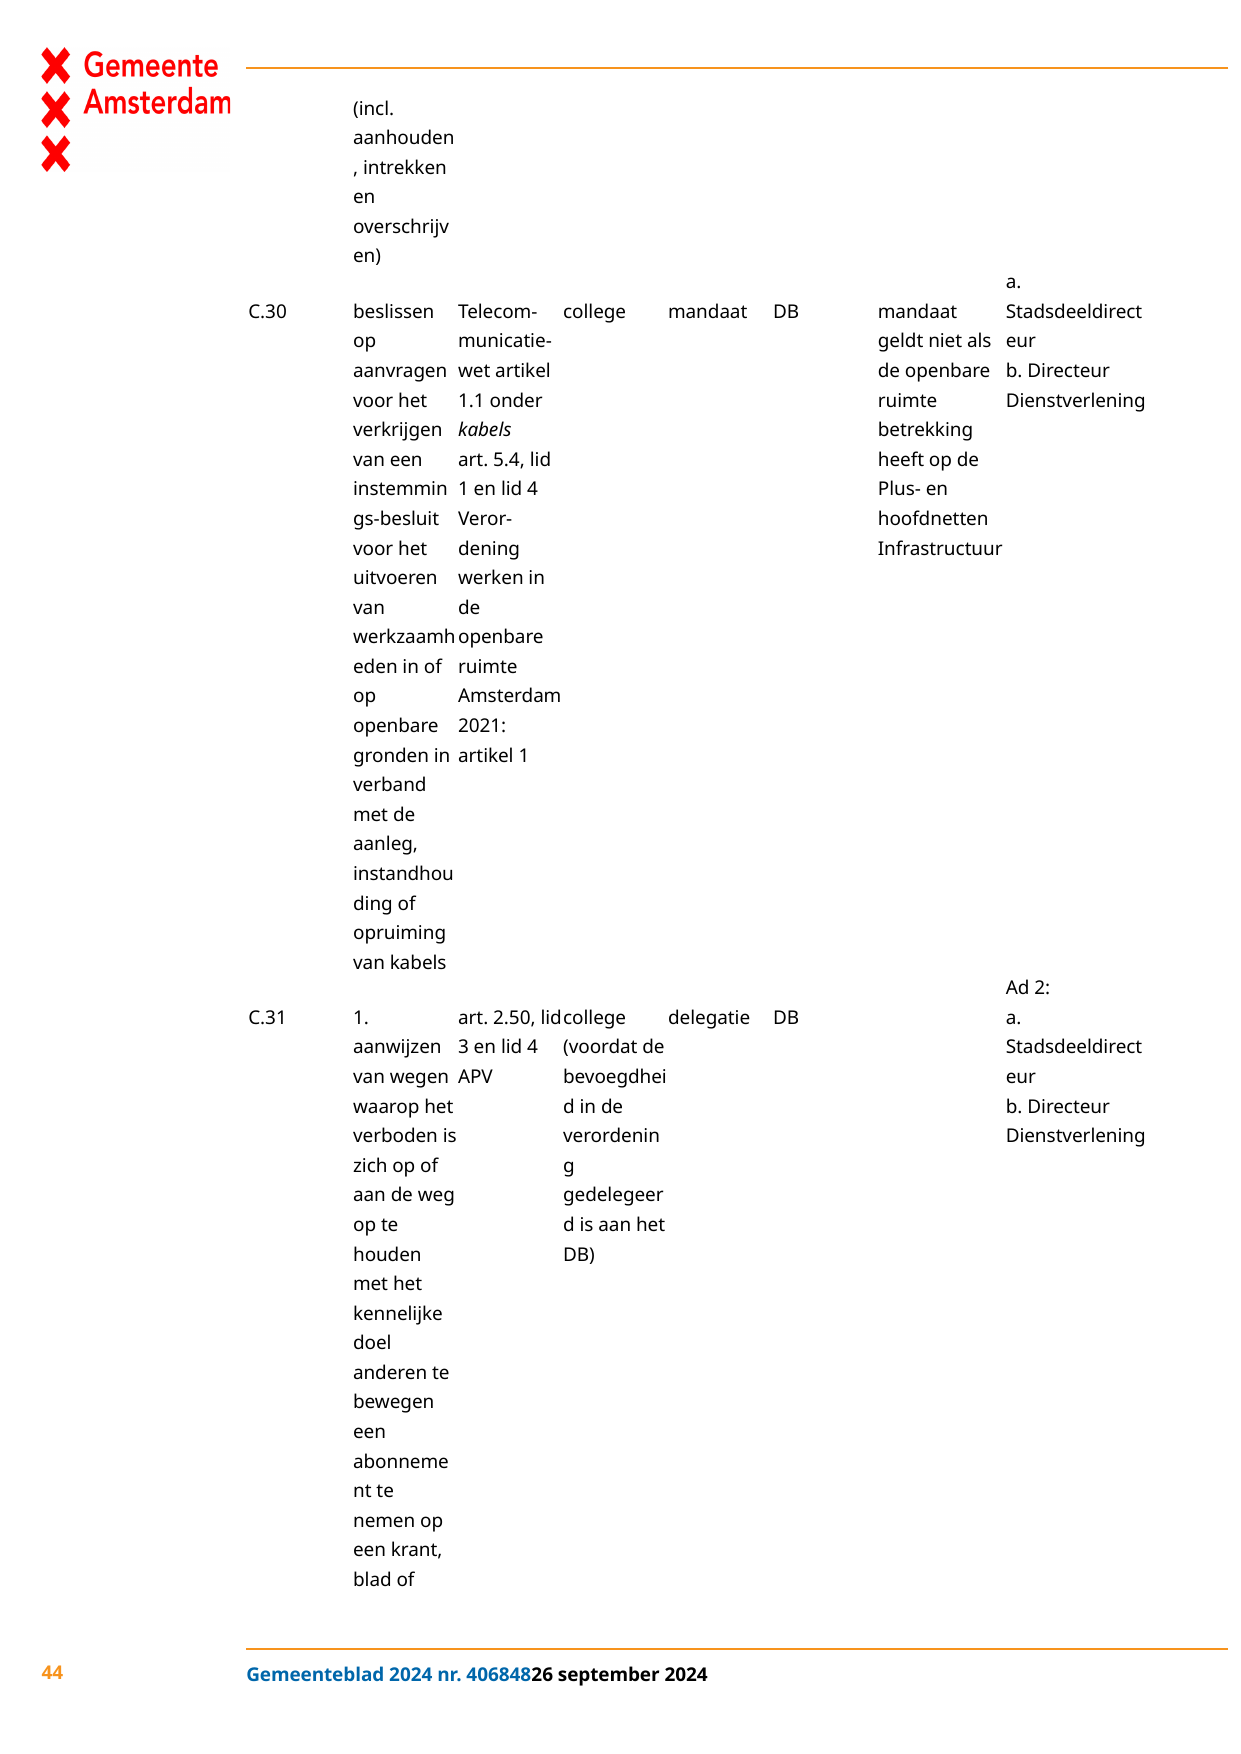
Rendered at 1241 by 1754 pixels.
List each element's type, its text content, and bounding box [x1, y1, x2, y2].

table_cell Telecom-municatie-wet artikel 1.1 onder kabels art. 5.4, lid 1 en lid 4 Veror-dening werken in de openbare ruimte Amsterdam2021: artikel 1 [458, 269, 563, 974]
table_cell mandaat [668, 269, 773, 974]
table_cell [248, 95, 353, 268]
table_cell [1006, 95, 1152, 268]
table_cell delegatie [668, 975, 773, 1592]
table_cell [878, 975, 1006, 1592]
table_cell DB [773, 269, 878, 974]
table_cell a. Stadsdeeldirecteur b. Directeur Dienstverlening [1006, 269, 1152, 974]
table_cell [668, 95, 773, 268]
table_cell [773, 95, 878, 268]
table_cell college (voordat de bevoegdheid in de verordening gedelegeerd is aan het DB) [563, 975, 668, 1592]
table_cell college [563, 269, 668, 974]
table_cell (incl. aanhouden, intrekken en overschrijven) [353, 95, 458, 268]
table_cell DB [773, 975, 878, 1592]
table_cell [458, 95, 563, 268]
table_cell art. 2.50, lid 3 en lid 4 APV [458, 975, 563, 1592]
table_cell [563, 95, 668, 268]
table_cell beslissen op aanvragen voor het verkrijgen van een instemmings-besluit voor het uitvoeren van werkzaamheden in of op openbare gronden in verband met de aanleg, instandhouding of opruiming van kabels [353, 269, 458, 974]
table_cell C.31 [248, 975, 353, 1592]
table_cell mandaat geldt niet als de openbare ruimte betrekking heeft op de Plus- en hoofdnetten Infrastructuur [878, 269, 1006, 974]
table_cell Ad 2: a. Stadsdeeldirecteur b. Directeur Dienstverlening [1006, 975, 1152, 1592]
table_cell C.30 [248, 269, 353, 974]
table_cell 1. aanwijzen van wegen waarop het verboden is zich op of aan de weg op te houden met het kennelijke doel anderen te bewegen een abonnement te nemen op een krant, blad of [353, 975, 458, 1592]
picture [41, 47, 231, 172]
table_cell [878, 95, 1006, 268]
